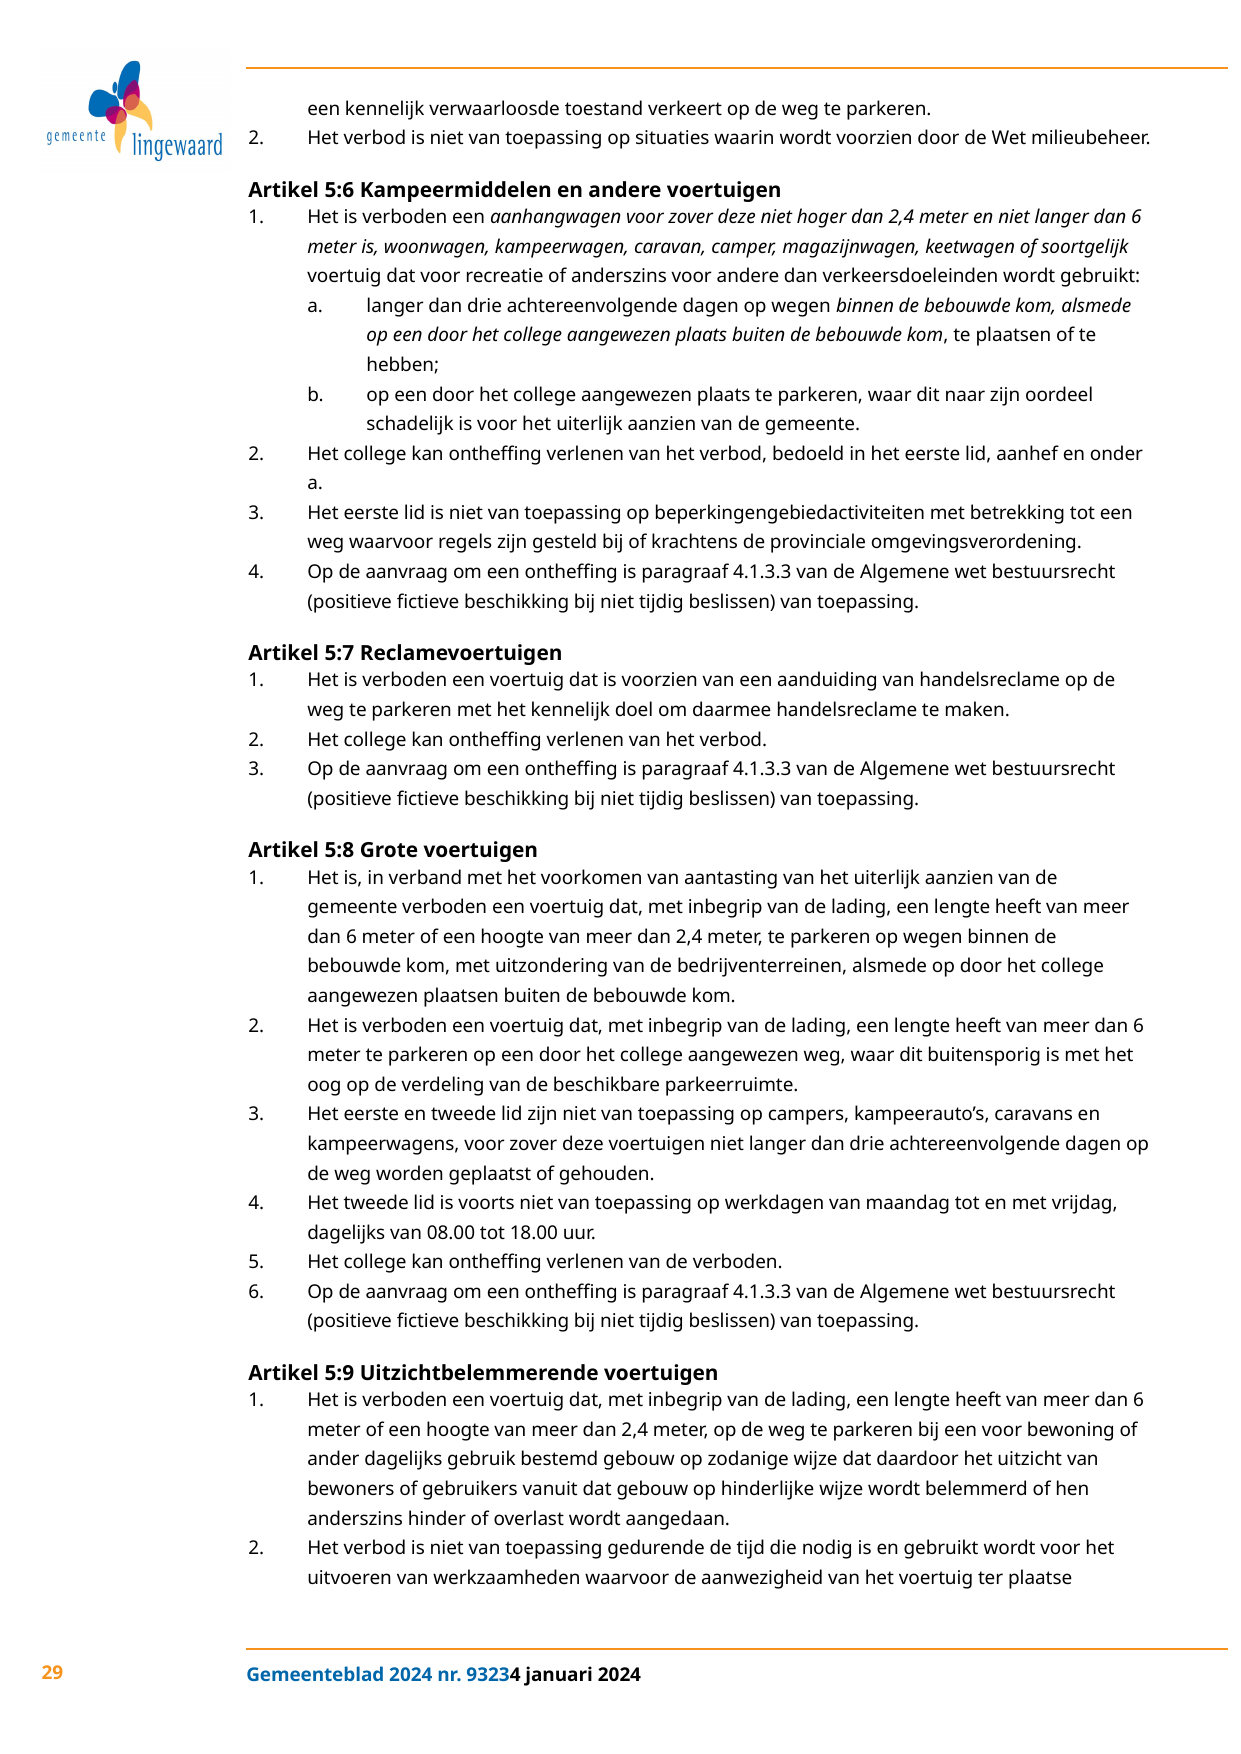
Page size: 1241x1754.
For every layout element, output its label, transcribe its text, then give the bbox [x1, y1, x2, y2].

list Het is verboden een voertuig dat, met inbegrip van de lading, een lengte heeft van meer dan 6 meter of een hoogte van meer dan 2,4 meter, op de weg te parkeren bij een voor bewoning of ander dagelijks gebruik bestemd gebouw op zodanige wijze dat daardoor het uitzicht van bewoners of gebruikers vanuit dat gebouw op hinderlijke wijze wordt belemmerd of hen anderszins hinder of overlast wordt aangedaan. [248, 1386, 1152, 1531]
picture [41, 47, 231, 172]
list Het college kan ontheffing verlenen van het verbod. [248, 726, 1152, 752]
list Op de aanvraag om een ontheffing is paragraaf 4.1.3.3 van de Algemene wet bestuursrecht (positieve fictieve beschikking bij niet tijdig beslissen) van toepassing. [248, 1278, 1152, 1333]
list Het is verboden een voertuig dat, met inbegrip van de lading, een lengte heeft van meer dan 6 meter te parkeren op een door het college aangewezen weg, waar dit buitensporig is met het oog op de verdeling van de beschikbare parkeerruimte. [248, 1012, 1152, 1097]
list Het is, in verband met het voorkomen van aantasting van het uiterlijk aanzien van de gemeente verboden een voertuig dat, met inbegrip van de lading, een lengte heeft van meer dan 6 meter of een hoogte van meer dan 2,4 meter, te parkeren op wegen binnen de bebouwde kom, met uitzondering van de bedrijventerreinen, alsmede op door het college aangewezen plaatsen buiten de bebouwde kom. [248, 864, 1152, 1008]
list Het college kan ontheffing verlenen van de verboden. [248, 1248, 1152, 1274]
text Artikel 5:8 Grote voertuigen [248, 835, 1152, 864]
list Op de aanvraag om een ontheffing is paragraaf 4.1.3.3 van de Algemene wet bestuursrecht (positieve fictieve beschikking bij niet tijdig beslissen) van toepassing. [248, 755, 1152, 811]
list Het verbod is niet van toepassing op situaties waarin wordt voorzien door de Wet milieubeheer. [248, 124, 1152, 150]
list Het is verboden een voertuig dat is voorzien van een aanduiding van handelsreclame op de weg te parkeren met het kennelijk doel om daarmee handelsreclame te maken. [248, 667, 1152, 722]
text Artikel 5:6 Kampeermiddelen en andere voertuigen [248, 175, 1152, 203]
list Het verbod is niet van toepassing gedurende de tijd die nodig is en gebruikt wordt voor het uitvoeren van werkzaamheden waarvoor de aanwezigheid van het voertuig ter plaatse [248, 1534, 1152, 1590]
list langer dan drie achtereenvolgende dagen op wegen binnen de bebouwde kom, alsmede op een door het college aangewezen plaats buiten de bebouwde kom, te plaatsen of te hebben; [307, 292, 1152, 377]
list op een door het college aangewezen plaats te parkeren, waar dit naar zijn oordeel schadelijk is voor het uiterlijk aanzien van de gemeente. [307, 381, 1152, 436]
list Het is verboden een aanhangwagen voor zover deze niet hoger dan 2,4 meter en niet langer dan 6 meter is, woonwagen, kampeerwagen, caravan, camper, magazijnwagen, keetwagen of soortgelijk voertuig dat voor recreatie of anderszins voor andere dan verkeersdoeleinden wordt gebruikt: [248, 203, 1152, 288]
list Op de aanvraag om een ontheffing is paragraaf 4.1.3.3 van de Algemene wet bestuursrecht (positieve fictieve beschikking bij niet tijdig beslissen) van toepassing. [248, 558, 1152, 613]
list een kennelijk verwaarloosde toestand verkeert op de weg te parkeren. [248, 95, 1152, 121]
list Het tweede lid is voorts niet van toepassing op werkdagen van maandag tot en met vrijdag, dagelijks van 08.00 tot 18.00 uur. [248, 1189, 1152, 1244]
text Artikel 5:7 Reclamevoertuigen [248, 638, 1152, 667]
list Het eerste lid is niet van toepassing op beperkingengebiedactiviteiten met betrekking tot een weg waarvoor regels zijn gesteld bij of krachtens de provinciale omgevingsverordening. [248, 499, 1152, 554]
list Het college kan ontheffing verlenen van het verbod, bedoeld in het eerste lid, aanhef en onder a. [248, 440, 1152, 495]
text Artikel 5:9 Uitzichtbelemmerende voertuigen [248, 1358, 1152, 1386]
list Het eerste en tweede lid zijn niet van toepassing op campers, kampeerauto’s, caravans en kampeerwagens, voor zover deze voertuigen niet langer dan drie achtereenvolgende dagen op de weg worden geplaatst of gehouden. [248, 1101, 1152, 1185]
